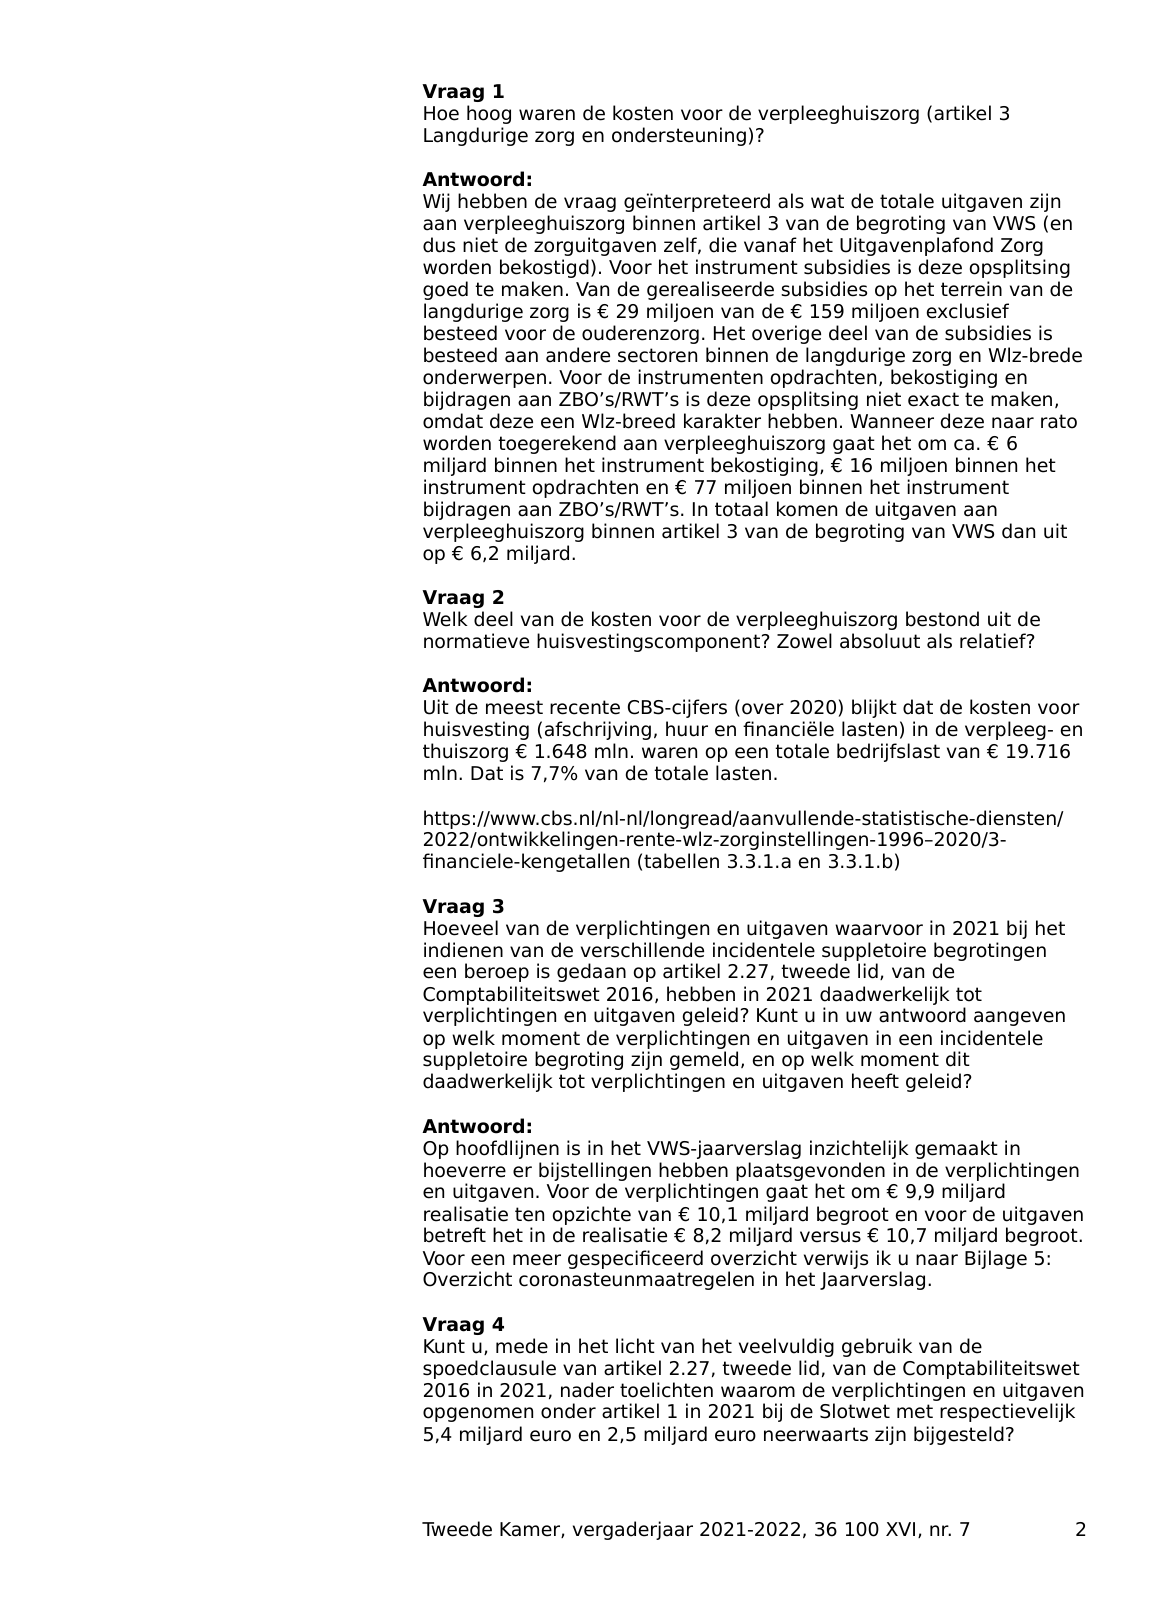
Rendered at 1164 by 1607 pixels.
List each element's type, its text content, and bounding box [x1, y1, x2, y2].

text Hoe hoog waren de kosten voor de verpleeghuiszorg (artikel 3 Langdurige zorg en ondersteuning)? [422, 103, 1087, 147]
text Kunt u, mede in het licht van het veelvuldig gebruik van de spoedclausule van artikel 2.27, tweede lid, van de Comptabiliteitswet 2016 in 2021, nader toelichten waarom de verplichtingen en uitgaven opgenomen onder artikel 1 in 2021 bij de Slotwet met respectievelijk 5,4 miljard euro en 2,5 miljard euro neerwaarts zijn bijgesteld? [422, 1336, 1087, 1445]
text Antwoord: [422, 169, 1087, 191]
text https://www.cbs.nl/nl-nl/longread/aanvullende-statistische-diensten/2022/ontwikkelingen-rente-wlz-zorginstellingen-1996–2020/3-financiele-kengetallen (tabellen 3.3.1.a en 3.3.1.b) [422, 807, 1087, 873]
text Wij hebben de vraag geïnterpreteerd als wat de totale uitgaven zijn aan verpleeghuiszorg binnen artikel 3 van de begroting van VWS (en dus niet de zorguitgaven zelf, die vanaf het Uitgavenplafond Zorg worden bekostigd). Voor het instrument subsidies is deze opsplitsing goed te maken. Van de gerealiseerde subsidies op het terrein van de langdurige zorg is € 29 miljoen van de € 159 miljoen exclusief besteed voor de ouderenzorg. Het overige deel van de subsidies is besteed aan andere sectoren binnen de langdurige zorg en Wlz-brede onderwerpen. Voor de instrumenten opdrachten, bekostiging en bijdragen aan ZBO’s/RWT’s is deze opsplitsing niet exact te maken, omdat deze een Wlz-breed karakter hebben. Wanneer deze naar rato worden toegerekend aan verpleeghuiszorg gaat het om ca. € 6 miljard binnen het instrument bekostiging, € 16 miljoen binnen het instrument opdrachten en € 77 miljoen binnen het instrument bijdragen aan ZBO’s/RWT’s. In totaal komen de uitgaven aan verpleeghuiszorg binnen artikel 3 van de begroting van VWS dan uit op € 6,2 miljard. [422, 191, 1087, 565]
text Antwoord: [422, 675, 1087, 697]
text Vraag 1 [422, 81, 1087, 103]
text Hoeveel van de verplichtingen en uitgaven waarvoor in 2021 bij het indienen van de verschillende incidentele suppletoire begrotingen een beroep is gedaan op artikel 2.27, tweede lid, van de Comptabiliteitswet 2016, hebben in 2021 daadwerkelijk tot verplichtingen en uitgaven geleid? Kunt u in uw antwoord aangeven op welk moment de verplichtingen en uitgaven in een incidentele suppletoire begroting zijn gemeld, en op welk moment dit daadwerkelijk tot verplichtingen en uitgaven heeft geleid? [422, 917, 1087, 1093]
text Vraag 3 [422, 896, 1087, 917]
text Antwoord: [422, 1116, 1087, 1137]
text Uit de meest recente CBS-cijfers (over 2020) blijkt dat de kosten voor huisvesting (afschrijving, huur en financiële lasten) in de verpleeg- en thuiszorg € 1.648 mln. waren op een totale bedrijfslast van € 19.716 mln. Dat is 7,7% van de totale lasten. [422, 697, 1087, 785]
text Vraag 2 [422, 587, 1087, 609]
text Vraag 4 [422, 1313, 1087, 1336]
text Welk deel van de kosten voor de verpleeghuiszorg bestond uit de normatieve huisvestingscomponent? Zowel absoluut als relatief? [422, 609, 1087, 653]
text Op hoofdlijnen is in het VWS-jaarverslag inzichtelijk gemaakt in hoeverre er bijstellingen hebben plaatsgevonden in de verplichtingen en uitgaven. Voor de verplichtingen gaat het om € 9,9 miljard realisatie ten opzichte van € 10,1 miljard begroot en voor de uitgaven betreft het in de realisatie € 8,2 miljard versus € 10,7 miljard begroot. Voor een meer gespecificeerd overzicht verwijs ik u naar Bijlage 5: Overzicht coronasteunmaatregelen in het Jaarverslag. [422, 1137, 1087, 1291]
